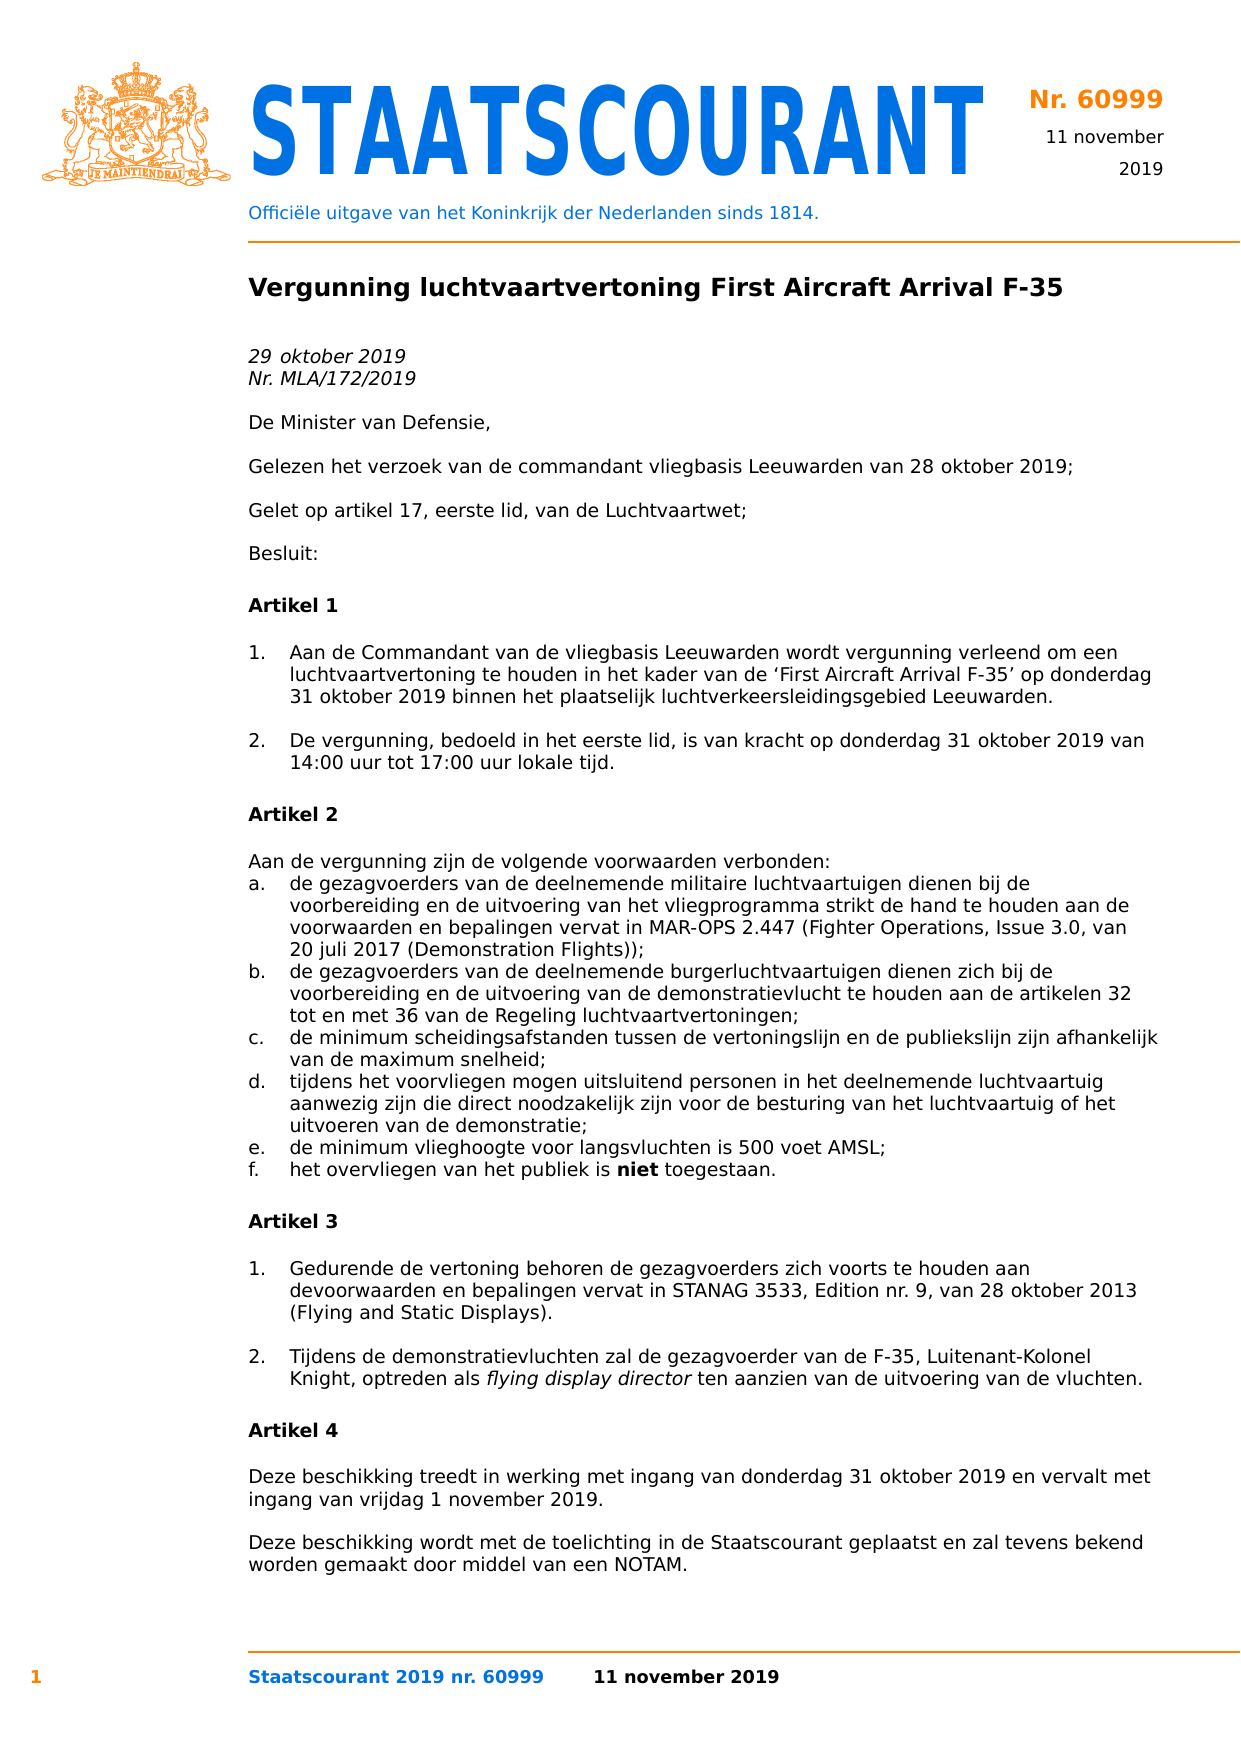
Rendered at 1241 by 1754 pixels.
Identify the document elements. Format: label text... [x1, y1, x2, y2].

text 2. De vergunning, bedoeld in het eerste lid, is van kracht op donderdag 31 oktober 2019 van 14:00 uur tot 17:00 uur lokale tijd. [248, 730, 1163, 774]
text De Minister van Defensie, [248, 412, 1163, 434]
text Nr. MLA/172/2019 [248, 368, 1163, 390]
text Gelet op artikel 17, eerste lid, van de Luchtvaartwet; [248, 499, 1163, 521]
table_cell 2019 [998, 153, 1240, 203]
table_cell 11 november [998, 121, 1240, 153]
text Deze beschikking treedt in werking met ingang van donderdag 31 oktober 2019 en vervalt met ingang van vrijdag 1 november 2019. [248, 1466, 1163, 1510]
text Aan de vergunning zijn de volgende voorwaarden verbonden: [248, 851, 1163, 873]
subtitle Artikel 4 [248, 1419, 1163, 1441]
text Gelezen het verzoek van de commandant vliegbasis Leeuwarden van 28 oktober 2019; [248, 456, 1163, 478]
text d. tijdens het voorvliegen mogen uitsluitend personen in het deelnemende luchtvaartuig aanwezig zijn die direct noodzakelijk zijn voor de besturing van het luchtvaartuig of het uitvoeren van de demonstratie; [248, 1071, 1163, 1137]
text e. de minimum vlieghoogte voor langsvluchten is 500 voet AMSL; [248, 1137, 1163, 1159]
table_header Nr. 60999 [998, 62, 1240, 121]
text b. de gezagvoerders van de deelnemende burgerluchtvaartuigen dienen zich bij de voorbereiding en de uitvoering van de demonstratievlucht te houden aan de artikelen 32 tot en met 36 van de Regeling luchtvaartvertoningen; [248, 961, 1163, 1027]
text 1. Aan de Commandant van de vliegbasis Leeuwarden wordt vergunning verleend om een luchtvaartvertoning te houden in het kader van de ‘First Aircraft Arrival F-35’ op donderdag 31 oktober 2019 binnen het plaatselijk luchtverkeersleidingsgebied Leeuwarden. [248, 642, 1163, 708]
subtitle Vergunning luchtvaartvertoning First Aircraft Arrival F-35 [248, 273, 1163, 302]
subtitle Artikel 1 [248, 595, 1163, 617]
subtitle Artikel 3 [248, 1211, 1163, 1233]
text f. het overvliegen van het publiek is niet toegestaan. [248, 1159, 1163, 1181]
text 1. Gedurende de vertoning behoren de gezagvoerders zich voorts te houden aan devoorwaarden en bepalingen vervat in STANAG 3533, Edition nr. 9, van 28 oktober 2013 (Flying and Static Displays). [248, 1258, 1163, 1324]
table_cell Officiële uitgave van het Koninkrijk der Nederlanden sinds 1814. [248, 203, 1240, 241]
text a. de gezagvoerders van de deelnemende militaire luchtvaartuigen dienen bij de voorbereiding en de uitvoering van het vliegprogramma strikt de hand te houden aan de voorwaarden en bepalingen vervat in MAR-OPS 2.447 (Fighter Operations, Issue 3.0, van 20 juli 2017 (Demonstration Flights)); [248, 873, 1163, 961]
text Besluit: [248, 543, 1163, 565]
table_header STAATSCOURANT [248, 62, 998, 203]
text Deze beschikking wordt met de toelichting in de Staatscourant geplaatst en zal tevens bekend worden gemaakt door middel van een NOTAM. [248, 1532, 1163, 1576]
picture [41, 62, 231, 186]
text c. de minimum scheidingsafstanden tussen de vertoningslijn en de publiekslijn zijn afhankelijk van de maximum snelheid; [248, 1027, 1163, 1071]
text 29 oktober 2019 [248, 346, 1163, 368]
table_header [25, 62, 248, 241]
text 2. Tijdens de demonstratievluchten zal de gezagvoerder van de F-35, Luitenant-Kolonel Knight, optreden als flying display director ten aanzien van de uitvoering van de vluchten. [248, 1346, 1163, 1389]
subtitle Artikel 2 [248, 804, 1163, 826]
